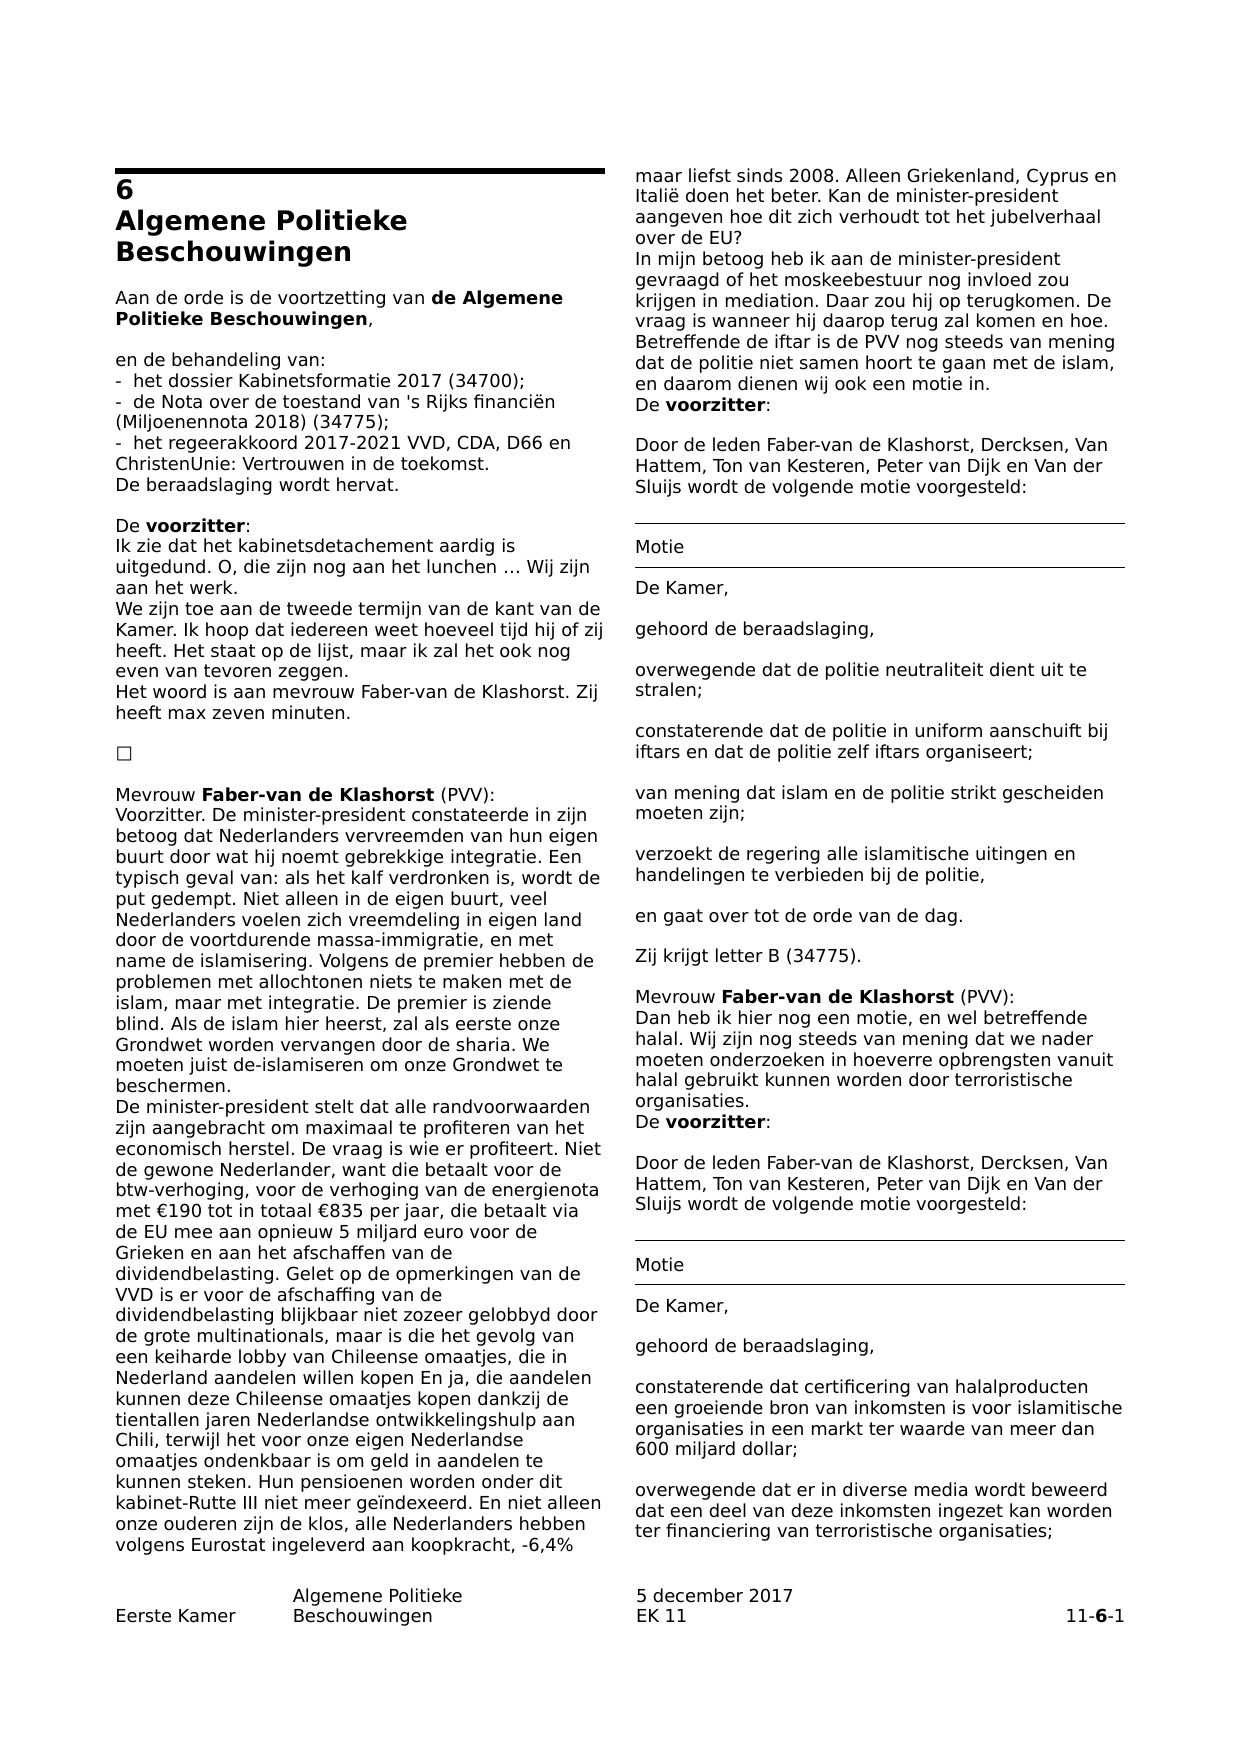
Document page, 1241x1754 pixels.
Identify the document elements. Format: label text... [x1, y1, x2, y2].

text Zij krijgt letter B (34775). [635, 946, 1125, 967]
text maar liefst sinds 2008. Alleen Griekenland, Cyprus en Italië doen het beter. Kan de minister-president aangeven hoe dit zich verhoudt tot het jubelverhaal over de EU? [635, 165, 1125, 249]
text constaterende dat certificering van halalproducten een groeiende bron van inkomsten is voor islamitische organisaties in een markt ter waarde van meer dan 600 miljard dollar; [635, 1377, 1125, 1460]
text Mevrouw Faber-van de Klashorst (PVV): [115, 784, 605, 805]
text Aan de orde is de voortzetting van de Algemene Politieke Beschouwingen, [115, 288, 605, 330]
text Voorzitter. De minister-president constateerde in zijn betoog dat Nederlanders vervreemden van hun eigen buurt door wat hij noemt gebrekkige integratie. Een typisch geval van: als het kalf verdronken is, wordt de put gedempt. Niet alleen in de eigen buurt, veel Nederlanders voelen zich vreemdeling in eigen land door de voortdurende massa-immigratie, en met name de islamisering. Volgens de premier hebben de problemen met allochtonen niets te maken met de islam, maar met integratie. De premier is ziende blind. Als de islam hier heerst, zal als eerste onze Grondwet worden vervangen door de sharia. We moeten juist de-islamiseren om onze Grondwet te beschermen. [115, 805, 605, 1097]
text van mening dat islam en de politie strikt gescheiden moeten zijn; [635, 782, 1125, 824]
text Door de leden Faber-van de Klashorst, Dercksen, Van Hattem, Ton van Kesteren, Peter van Dijk en Van der Sluijs wordt de volgende motie voorgesteld: [635, 1153, 1125, 1215]
text overwegende dat er in diverse media wordt beweerd dat een deel van deze inkomsten ingezet kan worden ter financiering van terroristische organisaties; [635, 1480, 1125, 1542]
text Het woord is aan mevrouw Faber-van de Klashorst. Zij heeft max zeven minuten. [115, 682, 605, 724]
text en de behandeling van: [115, 350, 605, 371]
list het dossier Kabinetsformatie 2017 (34700); [115, 371, 605, 391]
text ⬜ [115, 744, 605, 764]
text verzoekt de regering alle islamitische uitingen en handelingen te verbieden bij de politie, [635, 844, 1125, 885]
text Motie [635, 537, 1125, 558]
text We zijn toe aan de tweede termijn van de kant van de Kamer. Ik hoop dat iedereen weet hoeveel tijd hij of zij heeft. Het staat op de lijst, maar ik zal het ook nog even van tevoren zeggen. [115, 599, 605, 682]
text De Kamer, [635, 1295, 1125, 1316]
text overwegende dat de politie neutraliteit dient uit te stralen; [635, 659, 1125, 701]
text Door de leden Faber-van de Klashorst, Dercksen, Van Hattem, Ton van Kesteren, Peter van Dijk en Van der Sluijs wordt de volgende motie voorgesteld: [635, 435, 1125, 497]
list de Nota over de toestand van 's Rijks financiën (Miljoenennota 2018) (34775); [115, 391, 605, 433]
text Betreffende de iftar is de PVV nog steeds van mening dat de politie niet samen hoort te gaan met de islam, en daarom dienen wij ook een motie in. [635, 332, 1125, 394]
text gehoord de beraadslaging, [635, 1336, 1125, 1357]
list het regeerakkoord 2017-2021 VVD, CDA, D66 en ChristenUnie: Vertrouwen in de toekomst. [115, 433, 605, 475]
text constaterende dat de politie in uniform aanschuift bij iftars en dat de politie zelf iftars organiseert; [635, 721, 1125, 762]
text Dan heb ik hier nog een motie, en wel betreffende halal. Wij zijn nog steeds van mening dat we nader moeten onderzoeken in hoeverre opbrengsten vanuit halal gebruikt kunnen worden door terroristische organisaties. [635, 1008, 1125, 1112]
text De beraadslaging wordt hervat. [115, 475, 605, 496]
title 6 Algemene Politieke Beschouwingen [115, 174, 605, 268]
text gehoord de beraadslaging, [635, 619, 1125, 639]
text De voorzitter: [115, 516, 605, 536]
text De voorzitter: [635, 394, 1125, 415]
text en gaat over tot de orde van de dag. [635, 905, 1125, 926]
text De minister-president stelt dat alle randvoorwaarden zijn aangebracht om maximaal te profiteren van het economisch herstel. De vraag is wie er profiteert. Niet de gewone Nederlander, want die betaalt voor de btw-verhoging, voor de verhoging van de energienota met €190 tot in totaal €835 per jaar, die betaalt via de EU mee aan opnieuw 5 miljard euro voor de Grieken en aan het afschaffen van de dividendbelasting. Gelet op de opmerkingen van de VVD is er voor de afschaffing van de dividendbelasting blijkbaar niet zozeer gelobbyd door de grote multinationals, maar is die het gevolg van een keiharde lobby van Chileense omaatjes, die in Nederland aandelen willen kopen En ja, die aandelen kunnen deze Chileense omaatjes kopen dankzij de tientallen jaren Nederlandse ontwikkelingshulp aan Chili, terwijl het voor onze eigen Nederlandse omaatjes ondenkbaar is om geld in aandelen te kunnen steken. Hun pensioenen worden onder dit kabinet-Rutte III niet meer geïndexeerd. En niet alleen onze ouderen zijn de klos, alle Nederlanders hebben volgens Eurostat ingeleverd aan koopkracht, -6,4% [115, 1097, 605, 1555]
text Mevrouw Faber-van de Klashorst (PVV): [635, 987, 1125, 1008]
text In mijn betoog heb ik aan de minister-president gevraagd of het moskeebestuur nog invloed zou krijgen in mediation. Daar zou hij op terugkomen. De vraag is wanneer hij daarop terug zal komen en hoe. [635, 249, 1125, 332]
text Ik zie dat het kabinetsdetachement aardig is uitgedund. O, die zijn nog aan het lunchen … Wij zijn aan het werk. [115, 536, 605, 599]
text De voorzitter: [635, 1112, 1125, 1133]
text Motie [635, 1255, 1125, 1275]
text De Kamer, [635, 578, 1125, 599]
